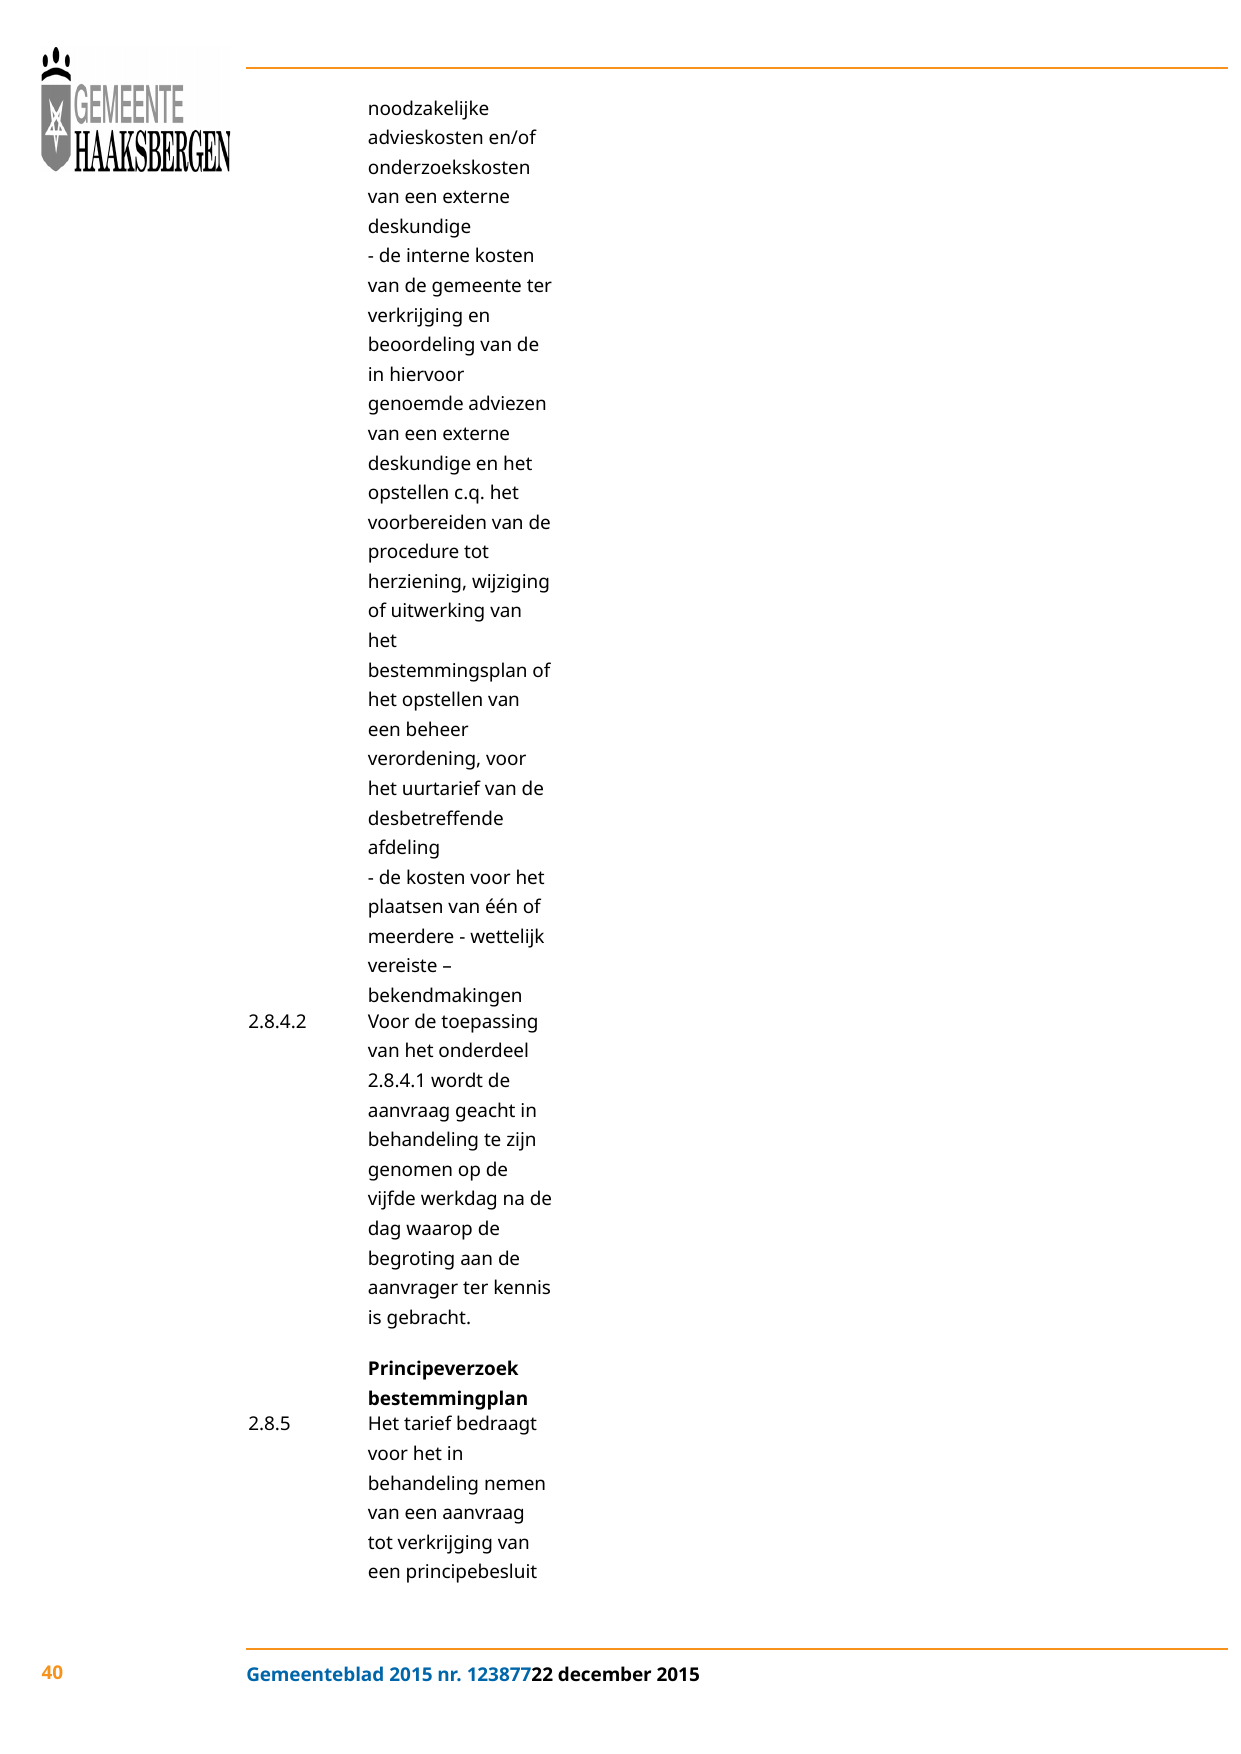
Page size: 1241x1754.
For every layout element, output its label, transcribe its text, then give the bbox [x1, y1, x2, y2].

table_cell [852, 1411, 912, 1584]
table_cell 2.8.5 [248, 1411, 368, 1584]
table_cell [673, 1411, 732, 1584]
table_cell [613, 95, 672, 1008]
table_cell 2.8.4.2 [248, 1008, 368, 1329]
table_cell [912, 1330, 972, 1355]
table_cell [673, 1355, 732, 1411]
table_cell [553, 1355, 612, 1411]
table_cell [1092, 1355, 1152, 1411]
table_cell Het tarief bedraagt voor het in behandeling nemen van een aanvraag tot verkrijging van een principebesluit [368, 1411, 553, 1584]
table_cell [1032, 1330, 1092, 1355]
table_cell noodzakelijke advieskosten en/of onderzoekskosten van een externe deskundige - de interne kosten van de gemeente ter verkrijging en beoordeling van de in hiervoor genoemde adviezen van een externe deskundige en het opstellen c.q. het voorbereiden van de procedure tot herziening, wijziging of uitwerking van het bestemmingsplan of het opstellen van een beheer verordening, voor het uurtarief van de desbetreffende afdeling - de kosten voor het plaatsen van één of meerdere - wettelijk vereiste – bekendmakingen [368, 95, 553, 1008]
table_cell [553, 95, 612, 1008]
table_cell [792, 95, 852, 1008]
table_cell [852, 95, 912, 1008]
table_cell [1092, 95, 1152, 1008]
table_cell [553, 1330, 612, 1355]
table_cell [1032, 1355, 1092, 1411]
table_cell [972, 95, 1032, 1008]
table_cell [852, 1330, 912, 1355]
table_cell [732, 1330, 792, 1355]
table_cell [972, 1411, 1032, 1584]
table_cell [553, 1008, 612, 1329]
table_cell [912, 1411, 972, 1584]
table_cell [732, 1355, 792, 1411]
table_cell [368, 1330, 553, 1355]
table_cell [248, 1330, 368, 1355]
table_cell [673, 1330, 732, 1355]
table_cell [553, 1411, 612, 1584]
table_cell [972, 1008, 1032, 1329]
table_cell [1032, 95, 1092, 1008]
table_cell [852, 1008, 912, 1329]
table_cell [792, 1330, 852, 1355]
table_cell [673, 1008, 732, 1329]
table_cell Principeverzoek bestemmingplan [368, 1355, 553, 1411]
table_cell [1032, 1411, 1092, 1584]
table_cell [912, 95, 972, 1008]
table_cell [673, 95, 732, 1008]
table_cell [972, 1355, 1032, 1411]
table_cell [732, 95, 792, 1008]
table_cell [1092, 1330, 1152, 1355]
table_cell [613, 1411, 672, 1584]
table_cell [732, 1411, 792, 1584]
table_cell [613, 1008, 672, 1329]
table_cell [732, 1008, 792, 1329]
table_cell [912, 1355, 972, 1411]
table_cell [972, 1330, 1032, 1355]
picture [41, 47, 231, 172]
table_cell [1092, 1411, 1152, 1584]
table_cell [613, 1330, 672, 1355]
table_cell [248, 95, 368, 1008]
table_cell [912, 1008, 972, 1329]
table_cell [613, 1355, 672, 1411]
table_cell [248, 1355, 368, 1411]
table_cell Voor de toepassing van het onderdeel 2.8.4.1 wordt de aanvraag geacht in behandeling te zijn genomen op de vijfde werkdag na de dag waarop de begroting aan de aanvrager ter kennis is gebracht. [368, 1008, 553, 1329]
table_cell [792, 1008, 852, 1329]
table_cell [792, 1411, 852, 1584]
table_cell [1092, 1008, 1152, 1329]
table_cell [852, 1355, 912, 1411]
table_cell [792, 1355, 852, 1411]
table_cell [1032, 1008, 1092, 1329]
